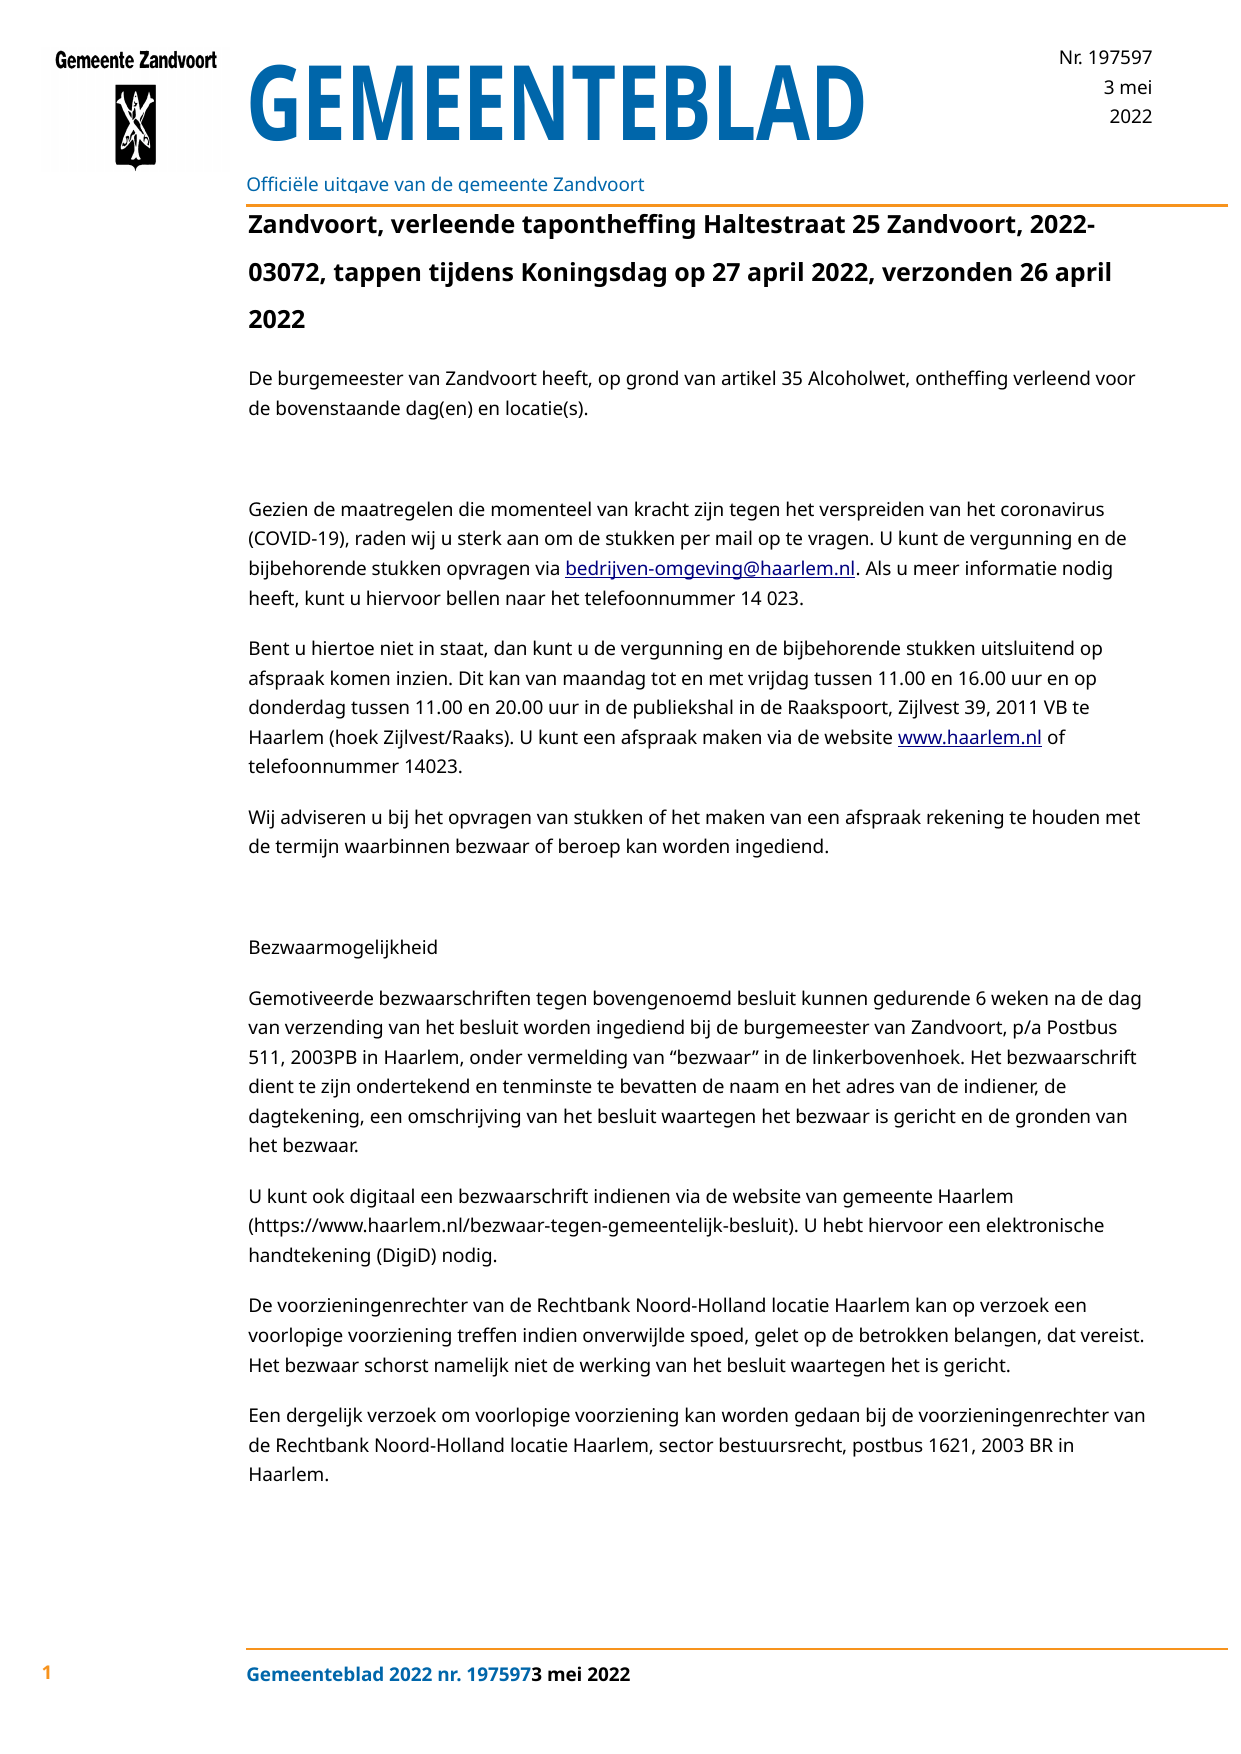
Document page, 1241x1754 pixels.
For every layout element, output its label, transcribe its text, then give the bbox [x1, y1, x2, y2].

text Een dergelijk verzoek om voorlopige voorziening kan worden gedaan bij de voorzieningenrechter van de Rechtbank Noord-Holland locatie Haarlem, sector bestuursrecht, postbus 1621, 2003 BR in Haarlem. [248, 1402, 1152, 1487]
text Gezien de maatregelen die momenteel van kracht zijn tegen het verspreiden van het coronavirus (COVID-19), raden wij u sterk aan om de stukken per mail op te vragen. U kunt de vergunning en de bijbehorende stukken opvragen via bedrijven-omgeving@haarlem.nl. Als u meer informatie nodig heeft, kunt u hiervoor bellen naar het telefoonnummer 14 023. [248, 496, 1152, 610]
text De voorzieningenrechter van de Rechtbank Noord-Holland locatie Haarlem kan op verzoek een voorlopige voorziening treffen indien onverwijlde spoed, gelet op de betrokken belangen, dat vereist. Het bezwaar schorst namelijk niet de werking van het besluit waartegen het is gericht. [248, 1293, 1152, 1377]
text U kunt ook digitaal een bezwaarschrift indienen via de website van gemeente Haarlem (https://www.haarlem.nl/bezwaar-tegen-gemeentelijk-besluit). U hebt hiervoor een elektronische handtekening (DigiD) nodig. [248, 1183, 1152, 1268]
text Bezwaarmogelijkheid [248, 934, 1152, 960]
text Zandvoort, verleende tapontheffing Haltestraat 25 Zandvoort, 2022-03072, tappen tijdens Koningsdag op 27 april 2022, verzonden 26 april 2022 [248, 207, 1152, 336]
text Gemotiveerde bezwaarschriften tegen bovengenoemd besluit kunnen gedurende 6 weken na de dag van verzending van het besluit worden ingediend bij de burgemeester van Zandvoort, p/a Postbus 511, 2003PB in Haarlem, onder vermelding van “bezwaar” in de linkerbovenhoek. Het bezwaarschrift dient te zijn ondertekend en tenminste te bevatten de naam en het adres van de indiener, de dagtekening, een omschrijving van het besluit waartegen het bezwaar is gericht en de gronden van het bezwaar. [248, 985, 1152, 1158]
text De burgemeester van Zandvoort heeft, op grond van artikel 35 Alcoholwet, ontheffing verleend voor de bovenstaande dag(en) en locatie(s). [248, 366, 1152, 421]
text Bent u hiertoe niet in staat, dan kunt u de vergunning en de bijbehorende stukken uitsluitend op afspraak komen inzien. Dit kan van maandag tot en met vrijdag tussen 11.00 en 16.00 uur en op donderdag tussen 11.00 en 20.00 uur in de publiekshal in de Raakspoort, Zijlvest 39, 2011 VB te Haarlem (hoek Zijlvest/Raaks). U kunt een afspraak maken via de website www.haarlem.nl of telefoonnummer 14023. [248, 635, 1152, 779]
text Wij adviseren u bij het opvragen van stukken of het maken van een afspraak rekening te houden met de termijn waarbinnen bezwaar of beroep kan worden ingediend. [248, 804, 1152, 859]
picture [41, 47, 231, 172]
